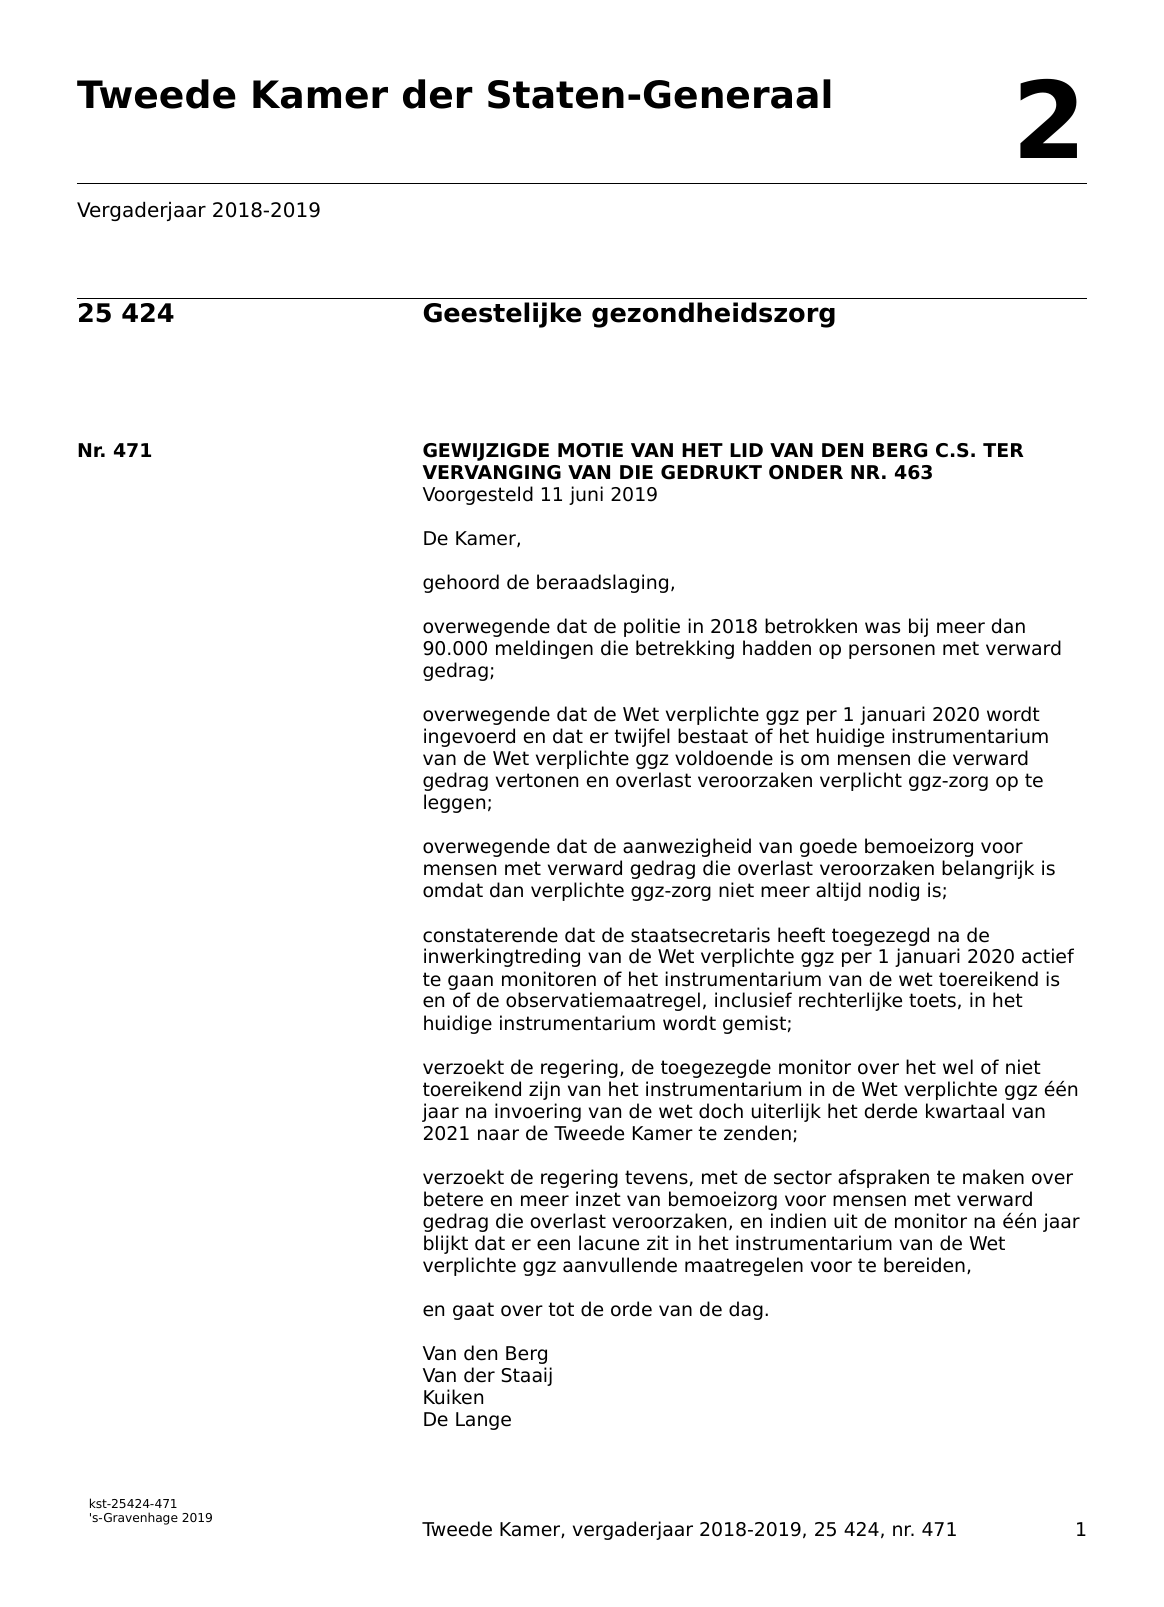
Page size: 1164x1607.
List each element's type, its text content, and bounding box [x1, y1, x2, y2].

table_cell Vergaderjaar 2018-2019 [77, 184, 1087, 298]
text De Lange [422, 1409, 1087, 1431]
text gehoord de beraadslaging, [422, 572, 1087, 594]
text Van der Staaij [422, 1365, 1087, 1387]
text overwegende dat de Wet verplichte ggz per 1 januari 2020 wordt ingevoerd en dat er twijfel bestaat of het huidige instrumentarium van de Wet verplichte ggz voldoende is om mensen die verward gedrag vertonen en overlast veroorzaken verplicht ggz-zorg op te leggen; [422, 704, 1087, 814]
subtitle 25 424 Geestelijke gezondheidszorg [77, 299, 1087, 329]
text verzoekt de regering tevens, met de sector afspraken te maken over betere en meer inzet van bemoeizorg voor mensen met verward gedrag die overlast veroorzaken, en indien uit de monitor na één jaar blijkt dat er een lacune zit in het instrumentarium van de Wet verplichte ggz aanvullende maatregelen voor te bereiden, [422, 1167, 1087, 1277]
table_header 2 [886, 59, 1087, 183]
table_header Tweede Kamer der Staten-Generaal [77, 59, 886, 183]
text Van den Berg [422, 1343, 1087, 1365]
subtitle Nr. 471 GEWIJZIGDE MOTIE VAN HET LID VAN DEN BERG C.S. TER VERVANGING VAN DIE GEDRUKT ONDER NR. 463 [77, 440, 1087, 484]
text Kuiken [422, 1387, 1087, 1409]
text overwegende dat de aanwezigheid van goede bemoeizorg voor mensen met verward gedrag die overlast veroorzaken belangrijk is omdat dan verplichte ggz-zorg niet meer altijd nodig is; [422, 836, 1087, 902]
text overwegende dat de politie in 2018 betrokken was bij meer dan 90.000 meldingen die betrekking hadden op personen met verward gedrag; [422, 616, 1087, 682]
text constaterende dat de staatsecretaris heeft toegezegd na de inwerkingtreding van de Wet verplichte ggz per 1 januari 2020 actief te gaan monitoren of het instrumentarium van de wet toereikend is en of de observatiemaatregel, inclusief rechterlijke toets, in het huidige instrumentarium wordt gemist; [422, 924, 1087, 1034]
text verzoekt de regering, de toegezegde monitor over het wel of niet toereikend zijn van het instrumentarium in de Wet verplichte ggz één jaar na invoering van de wet doch uiterlijk het derde kwartaal van 2021 naar de Tweede Kamer te zenden; [422, 1057, 1087, 1144]
text kst-25424-471 [88, 1497, 323, 1511]
text De Kamer, [422, 528, 1087, 550]
text 's-Gravenhage 2019 [88, 1511, 323, 1525]
text en gaat over tot de orde van de dag. [422, 1299, 1087, 1321]
text Voorgesteld 11 juni 2019 [422, 484, 1087, 506]
